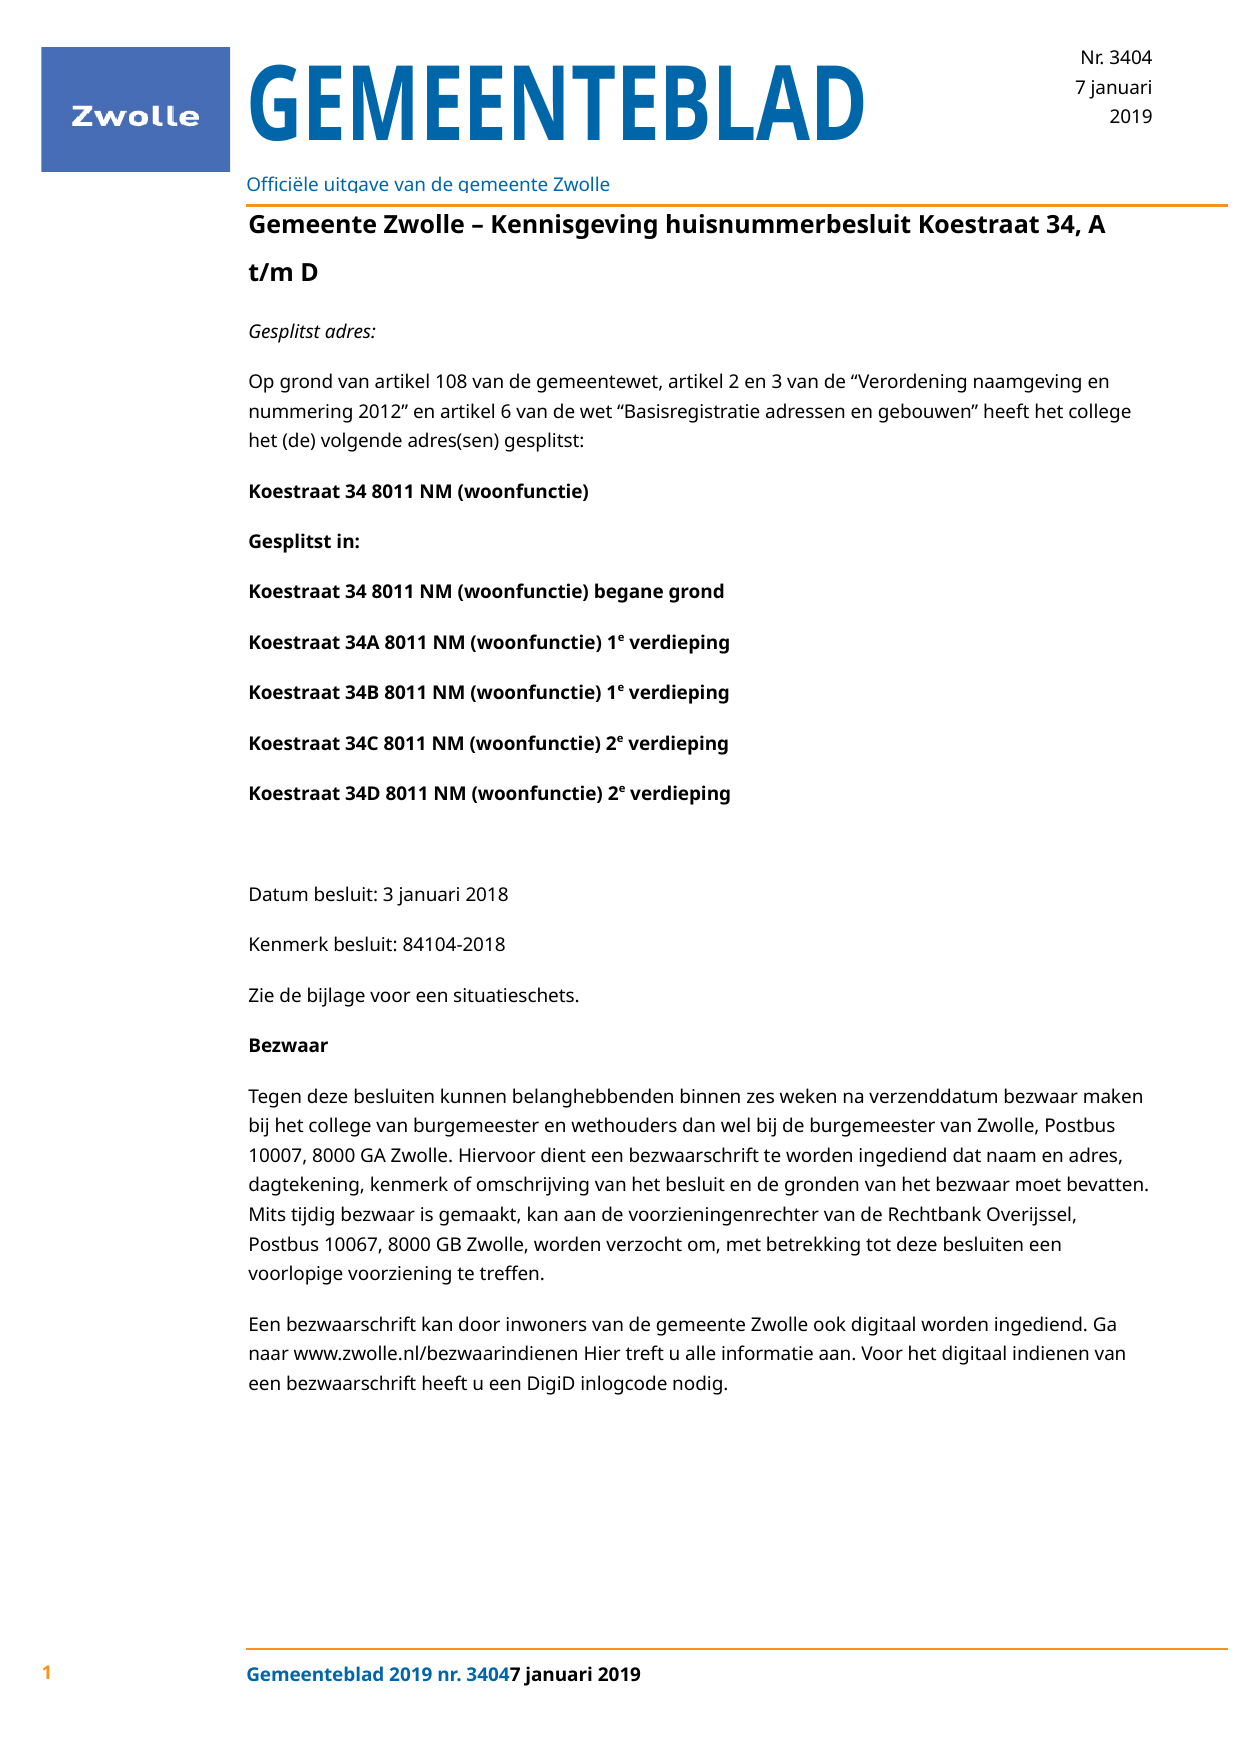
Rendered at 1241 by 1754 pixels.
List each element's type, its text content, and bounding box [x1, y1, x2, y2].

text Koestraat 34D 8011 NM (woonfunctie) 2e verdieping [248, 780, 1152, 806]
text Een bezwaarschrift kan door inwoners van de gemeente Zwolle ook digitaal worden ingediend. Ga naar www.zwolle.nl/bezwaarindienen Hier treft u alle informatie aan. Voor het digitaal indienen van een bezwaarschrift heeft u een DigiD inlogcode nodig. [248, 1311, 1152, 1396]
text Gesplitst adres: [248, 318, 1152, 344]
text Koestraat 34 8011 NM (woonfunctie) [248, 478, 1152, 504]
text Bezwaar [248, 1032, 1152, 1058]
text Tegen deze besluiten kunnen belanghebbenden binnen zes weken na verzenddatum bezwaar maken bij het college van burgemeester en wethouders dan wel bij de burgemeester van Zwolle, Postbus 10007, 8000 GA Zwolle. Hiervoor dient een bezwaarschrift te worden ingediend dat naam en adres, dagtekening, kenmerk of omschrijving van het besluit en de gronden van het bezwaar moet bevatten. Mits tijdig bezwaar is gemaakt, kan aan de voorzieningenrechter van de Rechtbank Overijssel, Postbus 10067, 8000 GB Zwolle, worden verzocht om, met betrekking tot deze besluiten een voorlopige voorziening te treffen. [248, 1083, 1152, 1286]
text Gemeente Zwolle – Kennisgeving huisnummerbesluit Koestraat 34, A t/m D [248, 207, 1152, 288]
text Op grond van artikel 108 van de gemeentewet, artikel 2 en 3 van de “Verordening naamgeving en nummering 2012” en artikel 6 van de wet “Basisregistratie adressen en gebouwen” heeft het college het (de) volgende adres(sen) gesplitst: [248, 368, 1152, 453]
text Datum besluit: 3 januari 2018 [248, 881, 1152, 907]
text Koestraat 34 8011 NM (woonfunctie) begane grond [248, 579, 1152, 604]
text Kenmerk besluit: 84104-2018 [248, 932, 1152, 957]
picture [41, 47, 231, 172]
text Gesplitst in: [248, 528, 1152, 554]
text Koestraat 34C 8011 NM (woonfunctie) 2e verdieping [248, 730, 1152, 756]
text Zie de bijlage voor een situatieschets. [248, 982, 1152, 1008]
text Koestraat 34A 8011 NM (woonfunctie) 1e verdieping [248, 629, 1152, 655]
text Koestraat 34B 8011 NM (woonfunctie) 1e verdieping [248, 679, 1152, 705]
